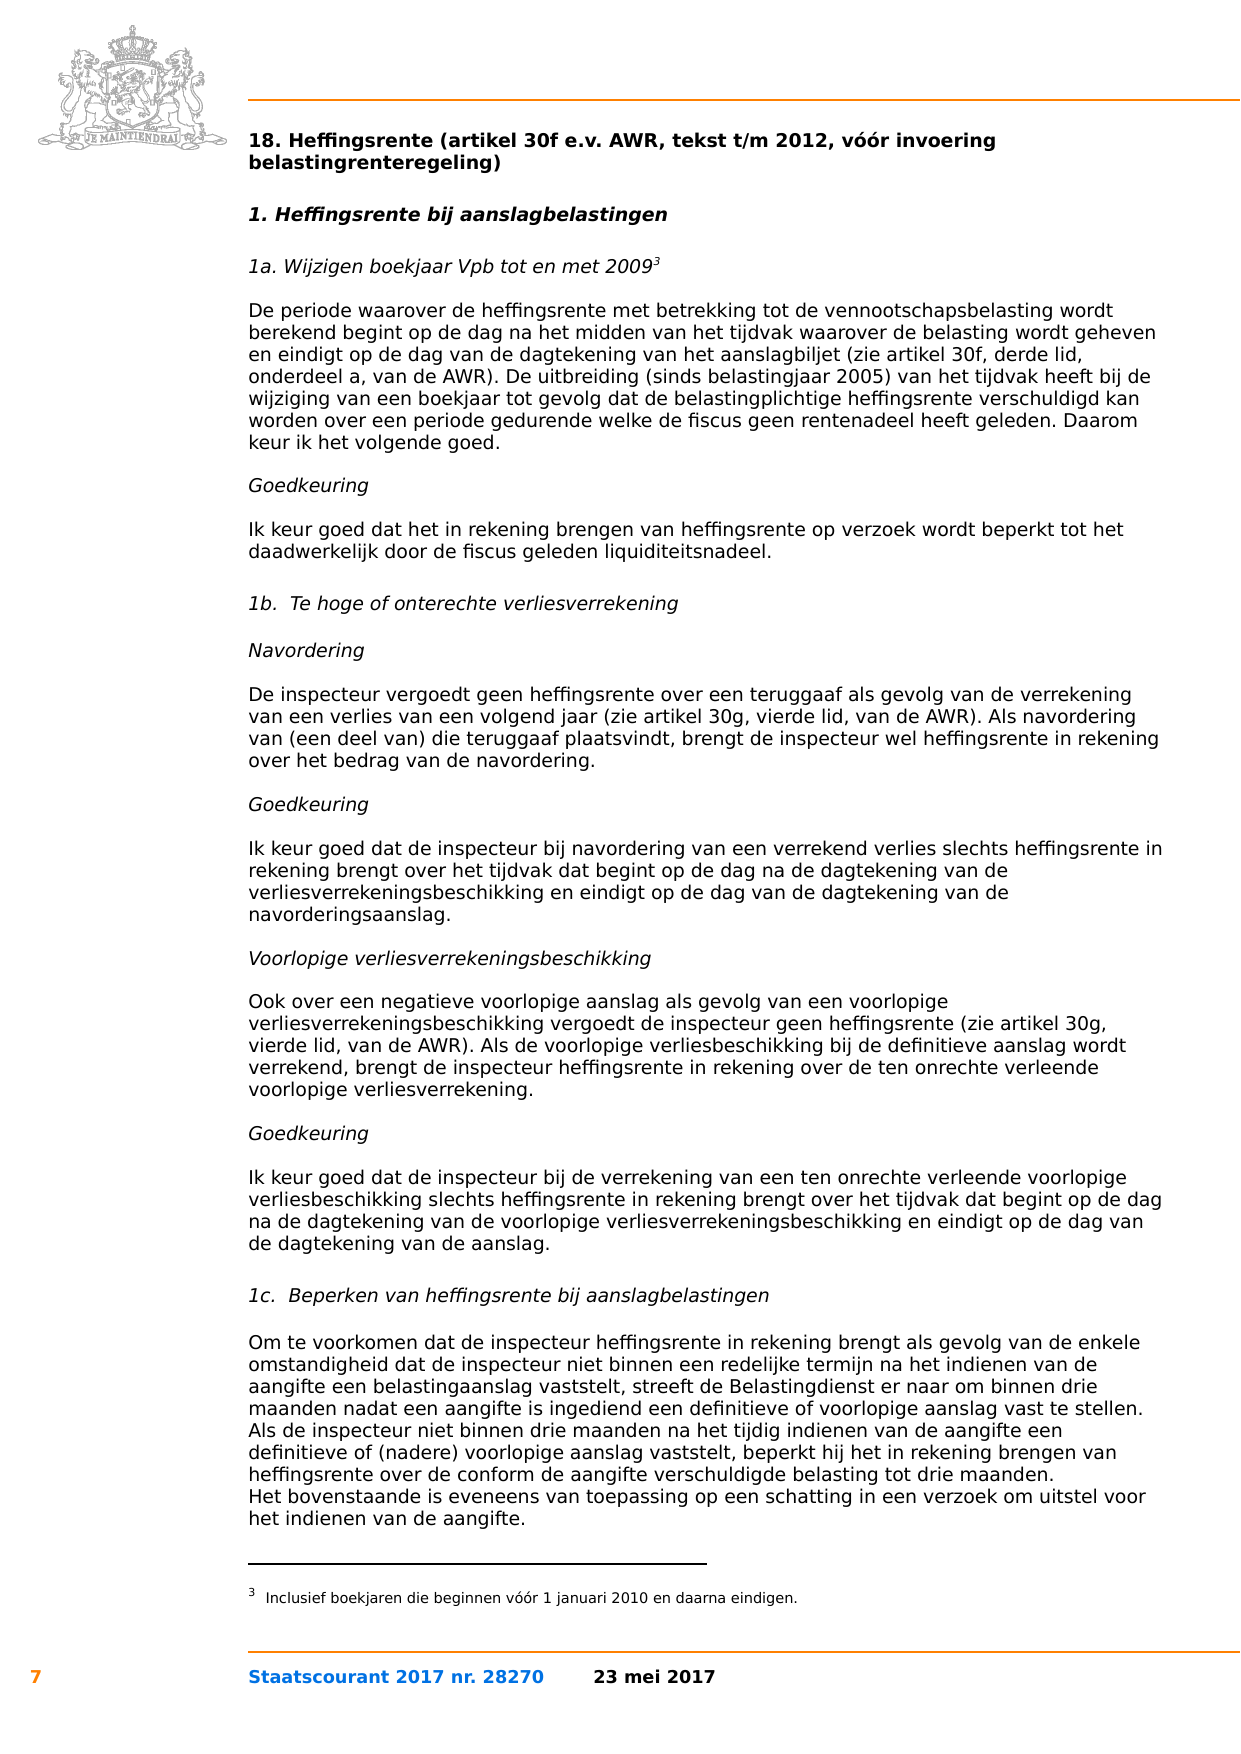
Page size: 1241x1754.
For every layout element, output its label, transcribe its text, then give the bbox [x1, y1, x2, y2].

text De inspecteur vergoedt geen heffingsrente over een teruggaaf als gevolg van de verrekening van een verlies van een volgend jaar (zie artikel 30g, vierde lid, van de AWR). Als navordering van (een deel van) die teruggaaf plaatsvindt, brengt de inspecteur wel heffingsrente in rekening over het bedrag van de navordering. [248, 684, 1163, 772]
text Het bovenstaande is eveneens van toepassing op een schatting in een verzoek om uitstel voor het indienen van de aangifte. [248, 1486, 1163, 1530]
text Om te voorkomen dat de inspecteur heffingsrente in rekening brengt als gevolg van de enkele omstandigheid dat de inspecteur niet binnen een redelijke termijn na het indienen van de aangifte een belastingaanslag vaststelt, streeft de Belastingdienst er naar om binnen drie maanden nadat een aangifte is ingediend een definitieve of voorlopige aanslag vast te stellen. [248, 1332, 1163, 1420]
subtitle Goedkeuring [248, 1123, 1163, 1145]
subtitle Goedkeuring [248, 794, 1163, 816]
subtitle 18. Heffingsrente (artikel 30f e.v. AWR, tekst t/m 2012, vóór invoering belastingrenteregeling) [248, 130, 1163, 174]
text Ik keur goed dat het in rekening brengen van heffingsrente op verzoek wordt beperkt tot het daadwerkelijk door de fiscus geleden liquiditeitsnadeel. [248, 519, 1163, 563]
subtitle 1. Heffingsrente bij aanslagbelastingen [248, 204, 1163, 226]
text Ik keur goed dat de inspecteur bij de verrekening van een ten onrechte verleende voorlopige verliesbeschikking slechts heffingsrente in rekening brengt over het tijdvak dat begint op de dag na de dagtekening van de voorlopige verliesverrekeningsbeschikking en eindigt op de dag van de dagtekening van de aanslag. [248, 1167, 1163, 1255]
subtitle Voorlopige verliesverrekeningsbeschikking [248, 947, 1163, 969]
subtitle Navordering [248, 640, 1163, 662]
text Ik keur goed dat de inspecteur bij navordering van een verrekend verlies slechts heffingsrente in rekening brengt over het tijdvak dat begint op de dag na de dagtekening van de verliesverrekeningsbeschikking en eindigt op de dag van de dagtekening van de navorderingsaanslag. [248, 838, 1163, 926]
subtitle 1a. Wijzigen boekjaar Vpb tot en met 2009 [248, 256, 1163, 278]
subtitle 1c. Beperken van heffingsrente bij aanslagbelastingen [248, 1285, 1163, 1307]
text De periode waarover de heffingsrente met betrekking tot de vennootschapsbelasting wordt berekend begint op de dag na het midden van het tijdvak waarover de belasting wordt geheven en eindigt op de dag van de dagtekening van het aanslagbiljet (zie artikel 30f, derde lid, onderdeel a, van de AWR). De uitbreiding (sinds belastingjaar 2005) van het tijdvak heeft bij de wijziging van een boekjaar tot gevolg dat de belastingplichtige heffingsrente verschuldigd kan worden over een periode gedurende welke de fiscus geen rentenadeel heeft geleden. Daarom keur ik het volgende goed. [248, 300, 1163, 453]
text Als de inspecteur niet binnen drie maanden na het tijdig indienen van de aangifte een definitieve of (nadere) voorlopige aanslag vaststelt, beperkt hij het in rekening brengen van heffingsrente over de conform de aangifte verschuldigde belasting tot drie maanden. [248, 1420, 1163, 1486]
subtitle 1b. Te hoge of onterechte verliesverrekening [248, 593, 1163, 615]
subtitle Goedkeuring [248, 475, 1163, 497]
text Inclusief boekjaren die beginnen vóór 1 januari 2010 en daarna eindigen. [248, 1586, 1163, 1608]
picture [38, 25, 227, 150]
text Ook over een negatieve voorlopige aanslag als gevolg van een voorlopige verliesverrekeningsbeschikking vergoedt de inspecteur geen heffingsrente (zie artikel 30g, vierde lid, van de AWR). Als de voorlopige verliesbeschikking bij de definitieve aanslag wordt verrekend, brengt de inspecteur heffingsrente in rekening over de ten onrechte verleende voorlopige verliesverrekening. [248, 991, 1163, 1101]
